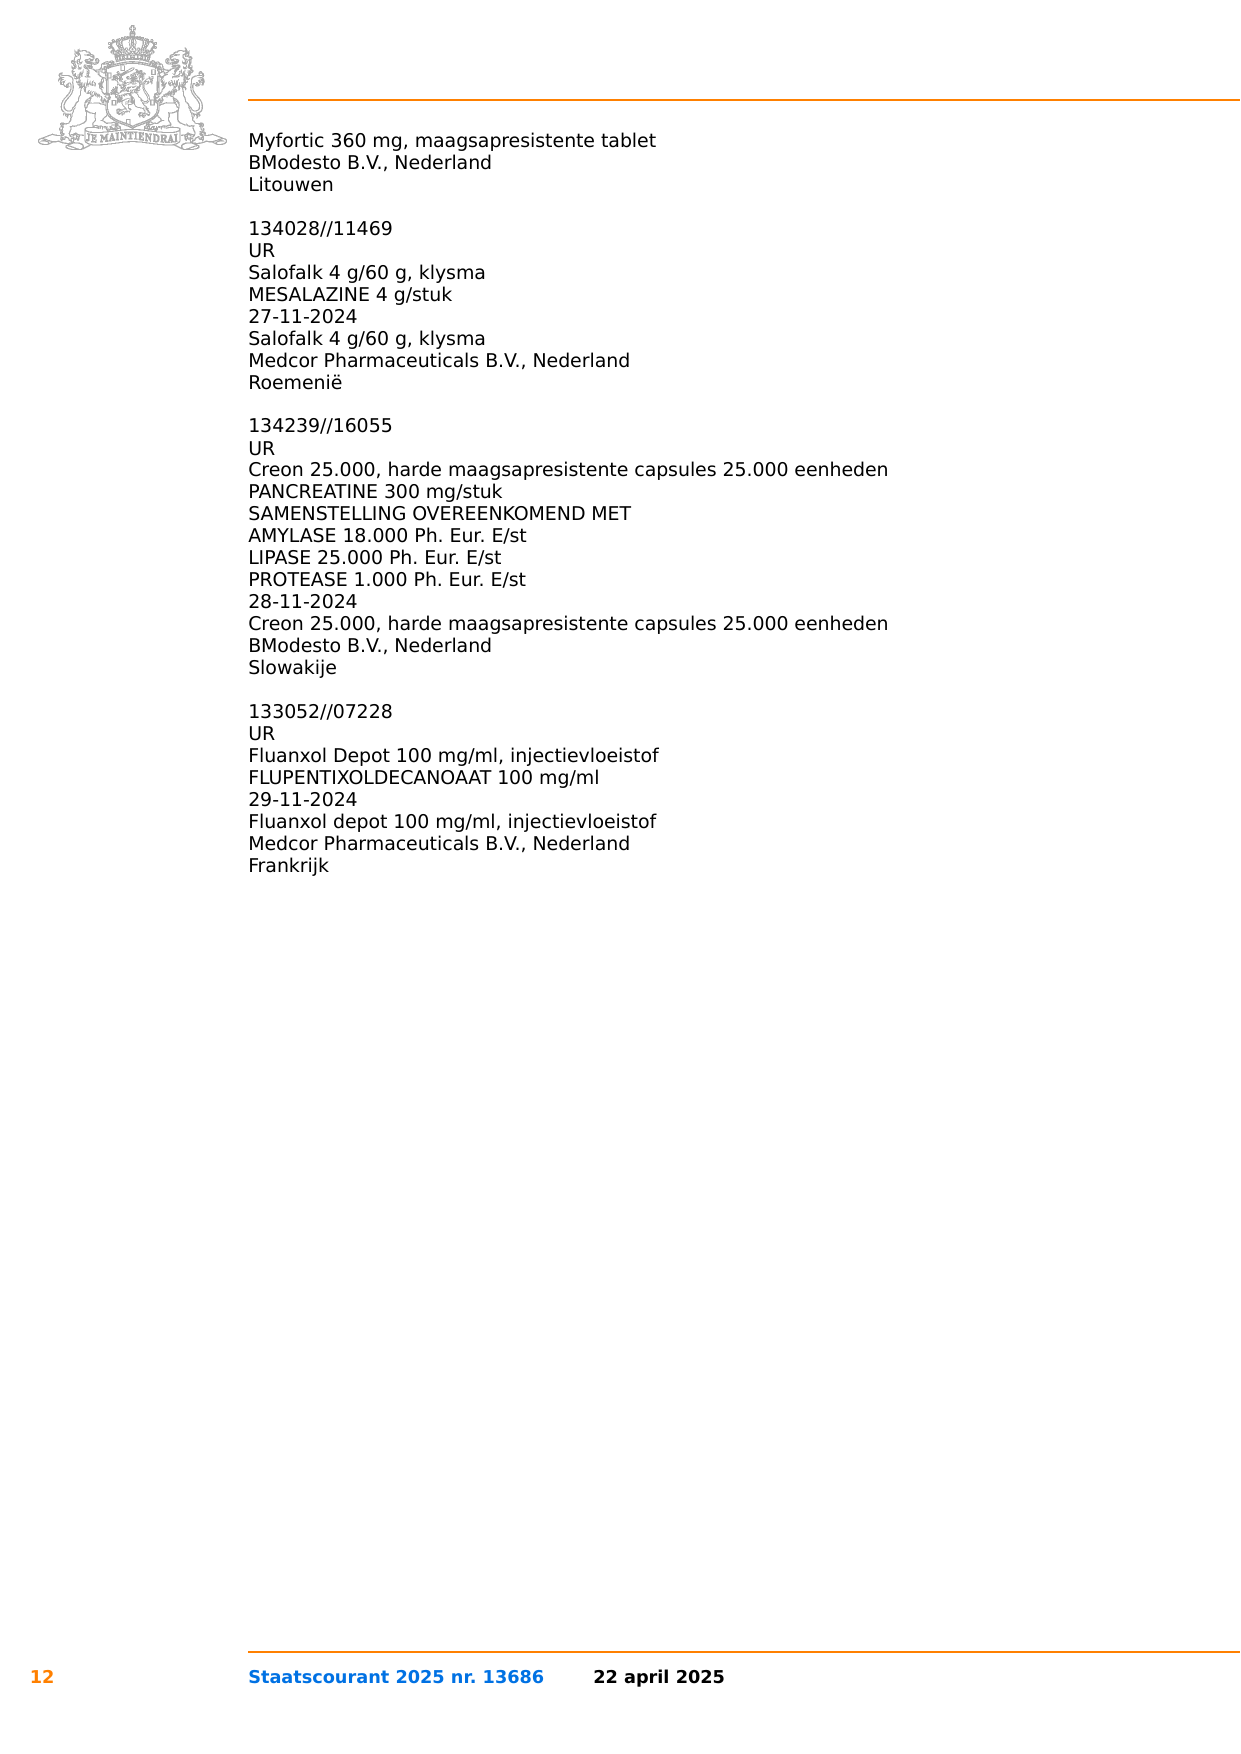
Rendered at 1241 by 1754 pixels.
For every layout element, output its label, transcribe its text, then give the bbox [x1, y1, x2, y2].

text Salofalk 4 g/60 g, klysma [248, 262, 1163, 284]
text Medcor Pharmaceuticals B.V., Nederland [248, 833, 1163, 855]
text SAMENSTELLING OVEREENKOMEND MET [248, 503, 1163, 525]
text Medcor Pharmaceuticals B.V., Nederland [248, 349, 1163, 372]
text PROTEASE 1.000 Ph. Eur. E/st [248, 569, 1163, 591]
text Creon 25.000, harde maagsapresistente capsules 25.000 eenheden [248, 459, 1163, 481]
text LIPASE 25.000 Ph. Eur. E/st [248, 547, 1163, 569]
text AMYLASE 18.000 Ph. Eur. E/st [248, 525, 1163, 547]
text FLUPENTIXOLDECANOAAT 100 mg/ml [248, 767, 1163, 789]
text Salofalk 4 g/60 g, klysma [248, 328, 1163, 349]
text Creon 25.000, harde maagsapresistente capsules 25.000 eenheden [248, 613, 1163, 635]
text Fluanxol depot 100 mg/ml, injectievloeistof [248, 811, 1163, 833]
text MESALAZINE 4 g/stuk [248, 284, 1163, 306]
text 134028//11469 [248, 218, 1163, 240]
text UR [248, 437, 1163, 459]
text Fluanxol Depot 100 mg/ml, injectievloeistof [248, 745, 1163, 767]
text 29-11-2024 [248, 789, 1163, 811]
text 28-11-2024 [248, 591, 1163, 613]
text UR [248, 240, 1163, 262]
text UR [248, 723, 1163, 745]
text Frankrijk [248, 855, 1163, 877]
picture [38, 25, 227, 150]
text PANCREATINE 300 mg/stuk [248, 481, 1163, 503]
text Myfortic 360 mg, maagsapresistente tablet [248, 130, 1163, 152]
text Slowakije [248, 657, 1163, 679]
text 27-11-2024 [248, 306, 1163, 328]
text 133052//07228 [248, 701, 1163, 723]
text BModesto B.V., Nederland [248, 152, 1163, 174]
text Litouwen [248, 174, 1163, 196]
text Roemenië [248, 372, 1163, 393]
text BModesto B.V., Nederland [248, 635, 1163, 657]
text 134239//16055 [248, 415, 1163, 437]
